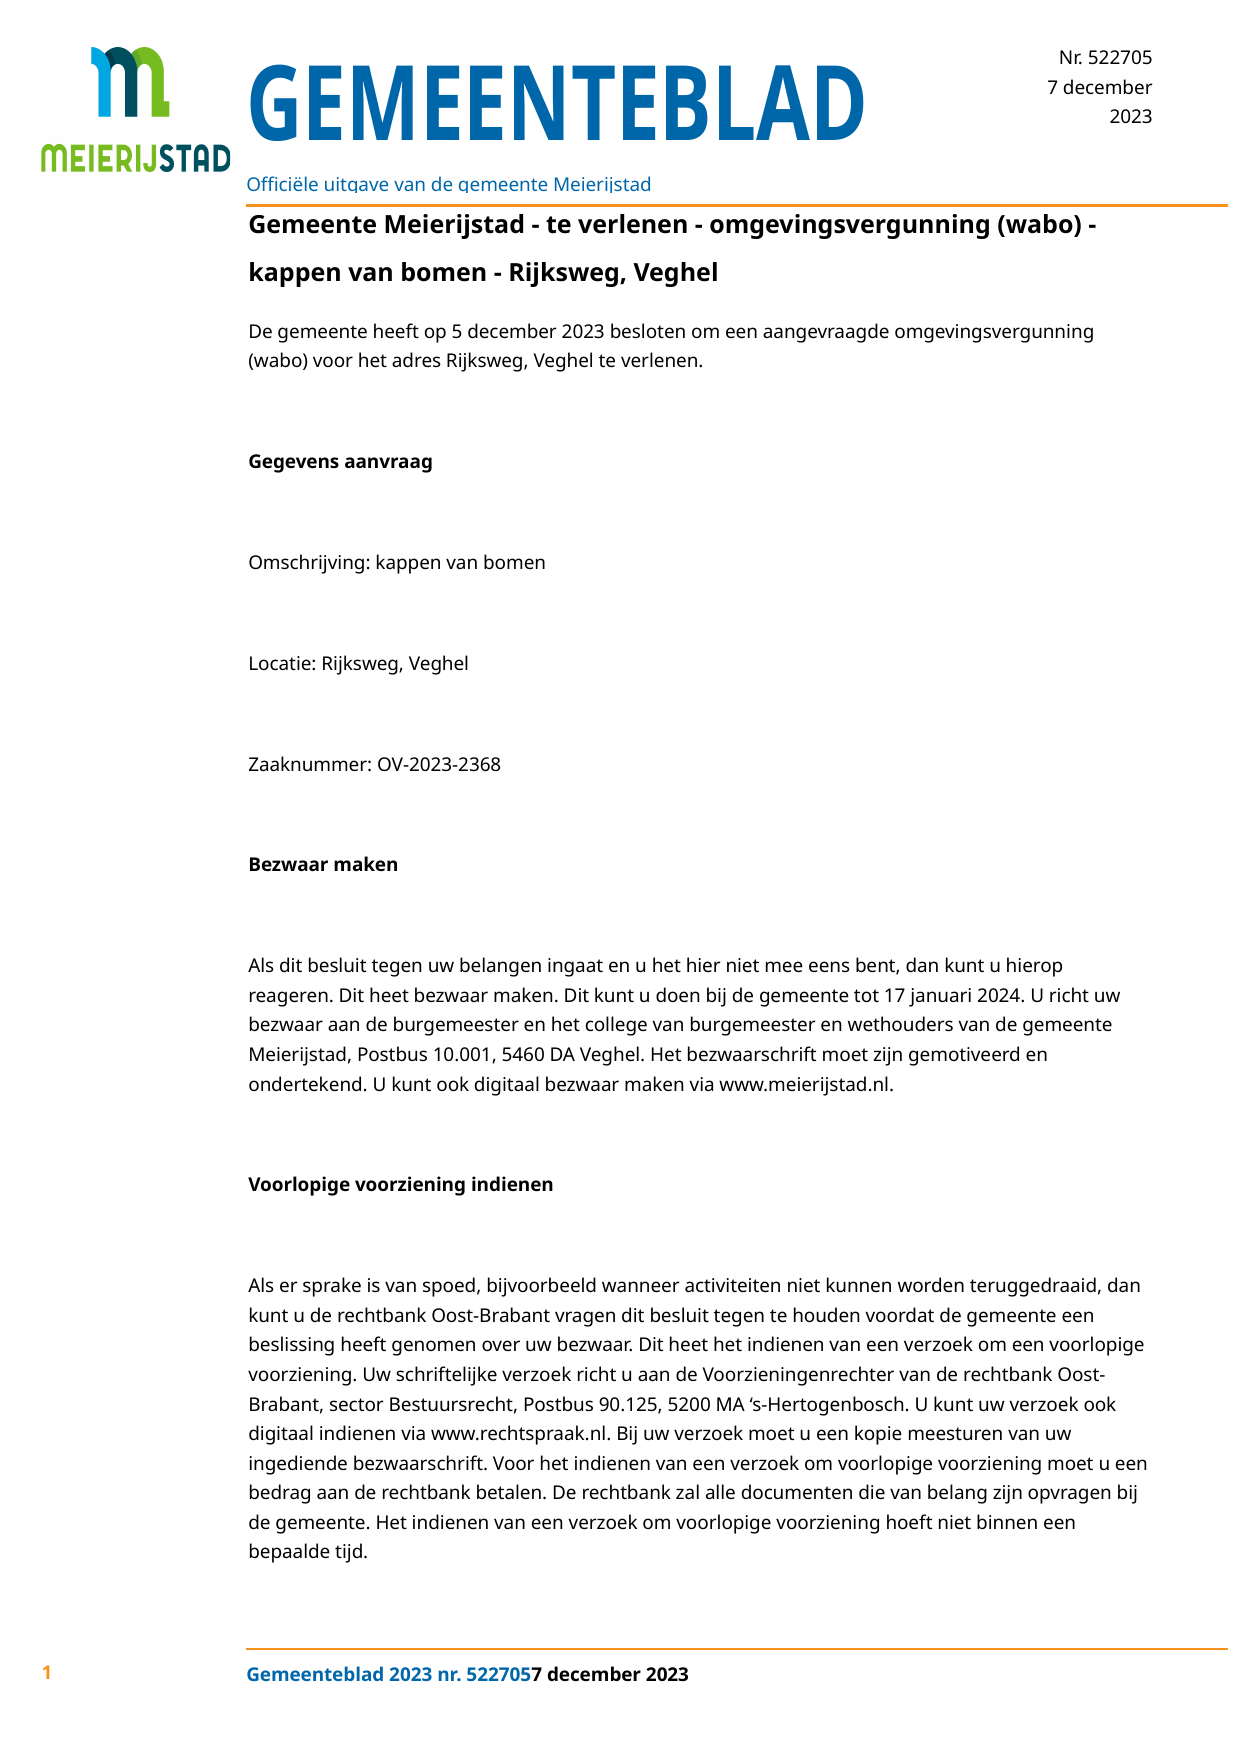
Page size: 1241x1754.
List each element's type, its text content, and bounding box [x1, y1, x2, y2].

text De gemeente heeft op 5 december 2023 besloten om een aangevraagde omgevingsvergunning (wabo) voor het adres Rijksweg, Veghel te verlenen. [248, 318, 1152, 373]
text Bezwaar maken [248, 852, 1152, 877]
text Omschrijving: kappen van bomen [248, 549, 1152, 575]
text Gemeente Meierijstad - te verlenen - omgevingsvergunning (wabo) - kappen van bomen - Rijksweg, Veghel [248, 207, 1152, 288]
text Gegevens aanvraag [248, 448, 1152, 474]
text Locatie: Rijksweg, Veghel [248, 650, 1152, 676]
text Voorlopige voorziening indienen [248, 1172, 1152, 1197]
text Zaaknummer: OV-2023-2368 [248, 751, 1152, 777]
text Als dit besluit tegen uw belangen ingaat en u het hier niet mee eens bent, dan kunt u hierop reageren. Dit heet bezwaar maken. Dit kunt u doen bij de gemeente tot 17 januari 2024. U richt uw bezwaar aan de burgemeester en het college van burgemeester en wethouders van de gemeente Meierijstad, Postbus 10.001, 5460 DA Veghel. Het bezwaarschrift moet zijn gemotiveerd en ondertekend. U kunt ook digitaal bezwaar maken via www.meierijstad.nl. [248, 952, 1152, 1097]
text Als er sprake is van spoed, bijvoorbeeld wanneer activiteiten niet kunnen worden teruggedraaid, dan kunt u de rechtbank Oost-Brabant vragen dit besluit tegen te houden voordat de gemeente een beslissing heeft genomen over uw bezwaar. Dit heet het indienen van een verzoek om een voorlopige voorziening. Uw schriftelijke verzoek richt u aan de Voorzieningenrechter van de rechtbank Oost-Brabant, sector Bestuursrecht, Postbus 90.125, 5200 MA ‘s-Hertogenbosch. U kunt uw verzoek ook digitaal indienen via www.rechtspraak.nl. Bij uw verzoek moet u een kopie meesturen van uw ingediende bezwaarschrift. Voor het indienen van een verzoek om voorlopige voorziening moet u een bedrag aan de rechtbank betalen. De rechtbank zal alle documenten die van belang zijn opvragen bij de gemeente. Het indienen van een verzoek om voorlopige voorziening hoeft niet binnen een bepaalde tijd. [248, 1272, 1152, 1564]
picture [41, 47, 231, 172]
